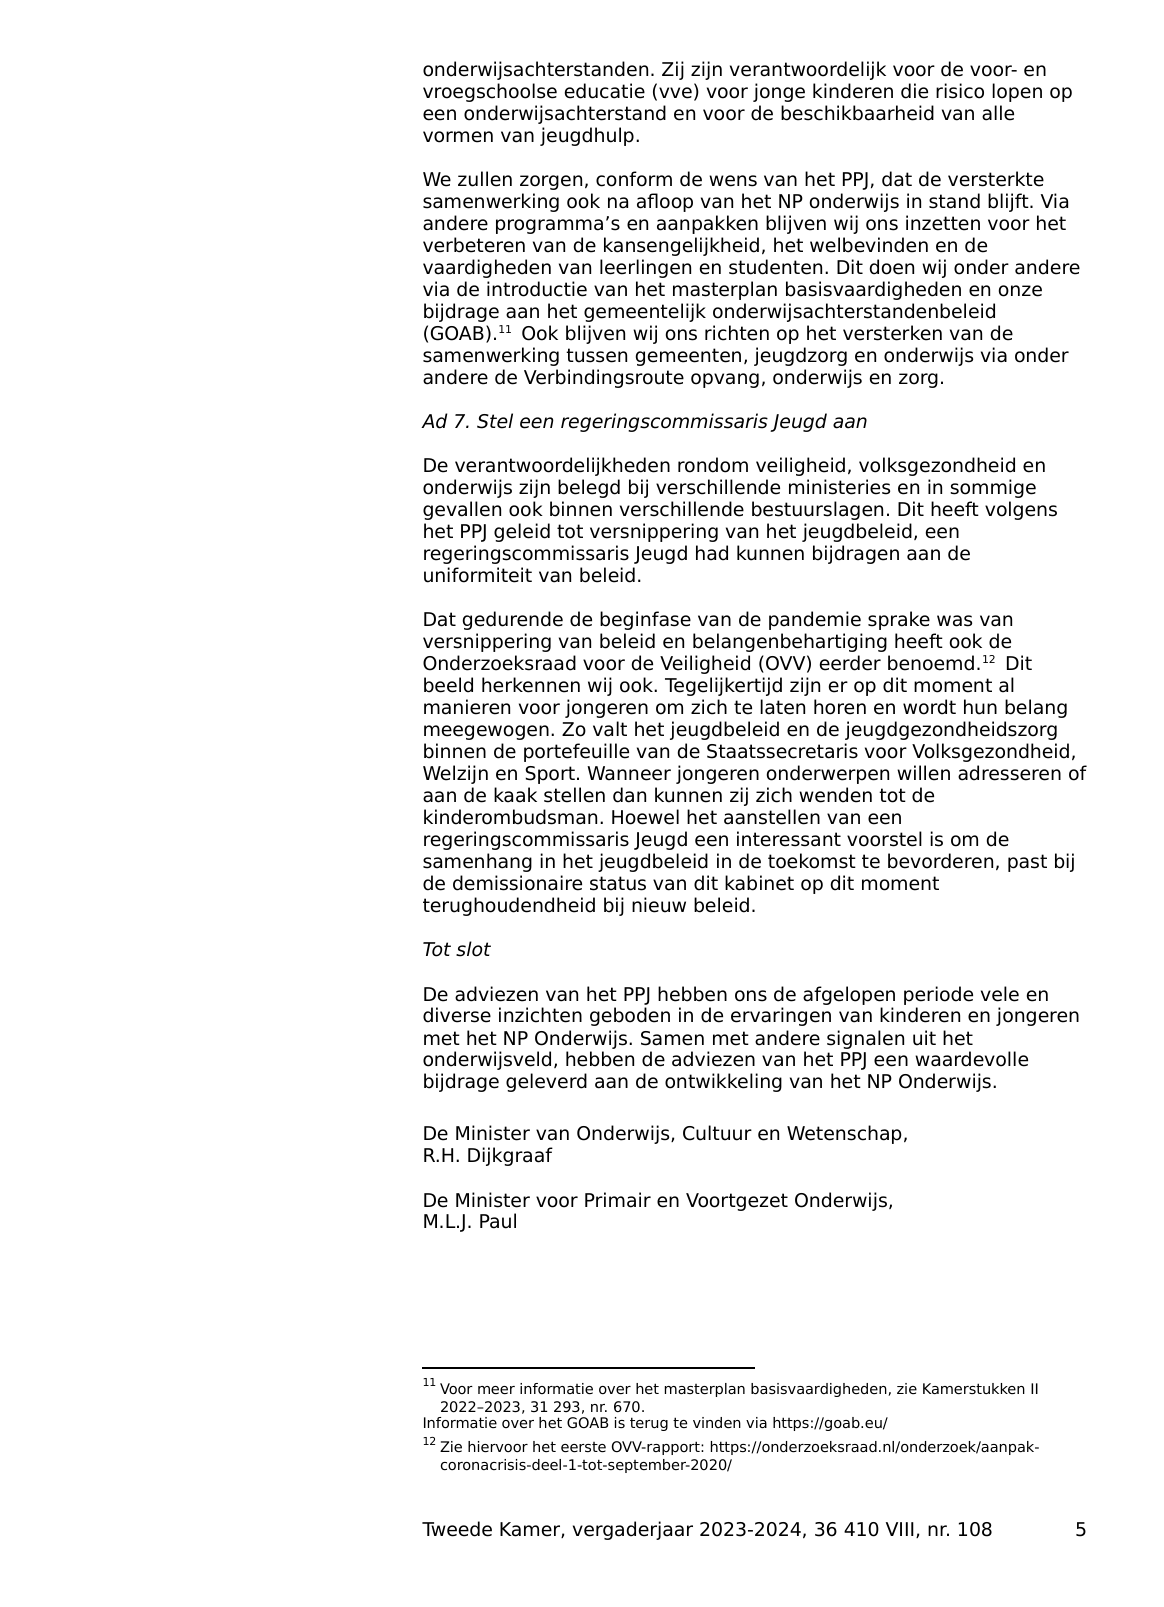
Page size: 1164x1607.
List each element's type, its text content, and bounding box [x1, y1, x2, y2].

subtitle Ad 7. Stel een regeringscommissaris Jeugd aan [422, 411, 1087, 433]
subtitle Tot slot [422, 939, 1087, 961]
text De verantwoordelijkheden rondom veiligheid, volksgezondheid en onderwijs zijn belegd bij verschillende ministeries en in sommige gevallen ook binnen verschillende bestuurslagen. Dit heeft volgens het PPJ geleid tot versnippering van het jeugdbeleid, een regeringscommissaris Jeugd had kunnen bijdragen aan de uniformiteit van beleid. [422, 455, 1087, 587]
text We zullen zorgen, conform de wens van het PPJ, dat de versterkte samenwerking ook na afloop van het NP onderwijs in stand blijft. Via andere programma’s en aanpakken blijven wij ons inzetten voor het verbeteren van de kansengelijkheid, het welbevinden en de vaardigheden van leerlingen en studenten. Dit doen wij onder andere via de introductie van het masterplan basisvaardigheden en onze bijdrage aan het gemeentelijk onderwijsachterstandenbeleid (GOAB). Ook blijven wij ons richten op het versterken van de samenwerking tussen gemeenten, jeugdzorg en onderwijs via onder andere de Verbindingsroute opvang, onderwijs en zorg. [422, 169, 1087, 389]
text Informatie over het GOAB is terug te vinden via https://goab.eu/ [422, 1416, 1087, 1432]
text onderwijsachterstanden. Zij zijn verantwoordelijk voor de voor- en vroegschoolse educatie (vve) voor jonge kinderen die risico lopen op een onderwijsachterstand en voor de beschikbaarheid van alle vormen van jeugdhulp. [422, 59, 1087, 147]
text Dat gedurende de beginfase van de pandemie sprake was van versnippering van beleid en belangenbehartiging heeft ook de Onderzoeksraad voor de Veiligheid (OVV) eerder benoemd. Dit beeld herkennen wij ook. Tegelijkertijd zijn er op dit moment al manieren voor jongeren om zich te laten horen en wordt hun belang meegewogen. Zo valt het jeugdbeleid en de jeugdgezondheidszorg binnen de portefeuille van de Staatssecretaris voor Volksgezondheid, Welzijn en Sport. Wanneer jongeren onderwerpen willen adresseren of aan de kaak stellen dan kunnen zij zich wenden tot de kinderombudsman. Hoewel het aanstellen van een regeringscommissaris Jeugd een interessant voorstel is om de samenhang in het jeugdbeleid in de toekomst te bevorderen, past bij de demissionaire status van dit kabinet op dit moment terughoudendheid bij nieuw beleid. [422, 609, 1087, 917]
text De adviezen van het PPJ hebben ons de afgelopen periode vele en diverse inzichten geboden in de ervaringen van kinderen en jongeren met het NP Onderwijs. Samen met andere signalen uit het onderwijsveld, hebben de adviezen van het PPJ een waardevolle bijdrage geleverd aan de ontwikkeling van het NP Onderwijs. [422, 983, 1087, 1093]
text Zie hiervoor het eerste OVV-rapport: https://onderzoeksraad.nl/onderzoek/aanpak-coronacrisis-deel-1-tot-september-2020/ [422, 1435, 1087, 1474]
text Voor meer informatie over het masterplan basisvaardigheden, zie Kamerstukken II 2022–2023, 31 293, nr. 670. [422, 1377, 1087, 1416]
text De Minister van Onderwijs, Cultuur en Wetenschap, R.H. Dijkgraaf [422, 1123, 1087, 1167]
text De Minister voor Primair en Voortgezet Onderwijs, M.L.J. Paul [422, 1189, 1087, 1233]
